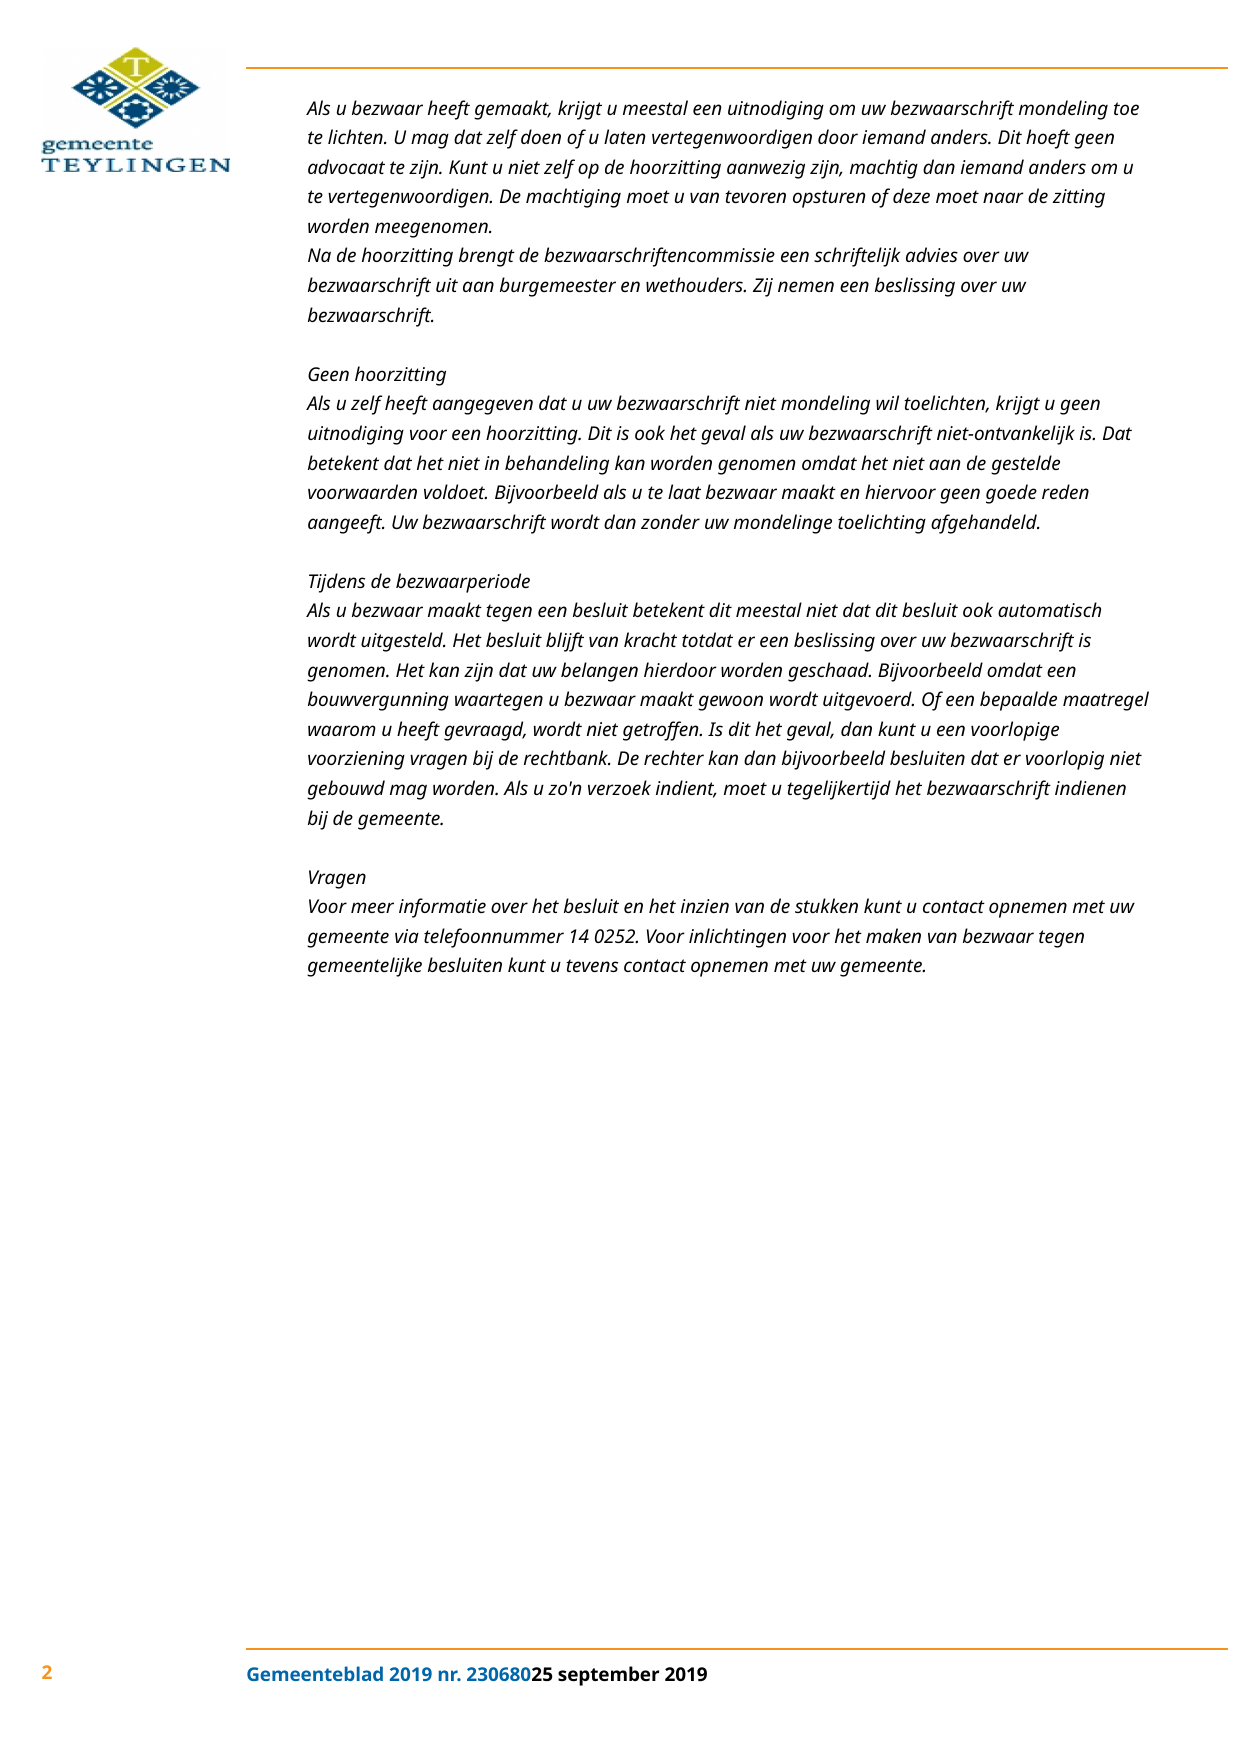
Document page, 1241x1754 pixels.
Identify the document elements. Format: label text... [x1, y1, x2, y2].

list Als u bezwaar heeft gemaakt, krijgt u meestal een uitnodiging om uw bezwaarschrift mondeling toe te lichten. U mag dat zelf doen of u laten vertegenwoordigen door iemand anders. Dit hoeft geen advocaat te zijn. Kunt u niet zelf op de hoorzitting aanwezig zijn, machtig dan iemand anders om u te vertegenwoordigen. De machtiging moet u van tevoren opsturen of deze moet naar de zitting worden meegenomen. [248, 95, 1152, 239]
list Voor meer informatie over het besluit en het inzien van de stukken kunt u contact opnemen met uw gemeente via telefoonnummer 14 0252. Voor inlichtingen voor het maken van bezwaar tegen gemeentelijke besluiten kunt u tevens contact opnemen met uw gemeente. [248, 893, 1152, 978]
list Tijdens de bezwaarperiode [248, 568, 1152, 594]
list Als u zelf heeft aangegeven dat u uw bezwaarschrift niet mondeling wil toelichten, krijgt u geen uitnodiging voor een hoorzitting. Dit is ook het geval als uw bezwaarschrift niet-ontvankelijk is. Dat betekent dat het niet in behandeling kan worden genomen omdat het niet aan de gestelde voorwaarden voldoet. Bijvoorbeeld als u te laat bezwaar maakt en hiervoor geen goede reden aangeeft. Uw bezwaarschrift wordt dan zonder uw mondelinge toelichting afgehandeld. [248, 391, 1152, 535]
list Als u bezwaar maakt tegen een besluit betekent dit meestal niet dat dit besluit ook automatisch wordt uitgesteld. Het besluit blijft van kracht totdat er een beslissing over uw bezwaarschrift is genomen. Het kan zijn dat uw belangen hierdoor worden geschaad. Bijvoorbeeld omdat een bouwvergunning waartegen u bezwaar maakt gewoon wordt uitgevoerd. Of een bepaalde maatregel waarom u heeft gevraagd, wordt niet getroffen. Is dit het geval, dan kunt u een voorlopige voorziening vragen bij de rechtbank. De rechter kan dan bijvoorbeeld besluiten dat er voorlopig niet gebouwd mag worden. Als u zo'n verzoek indient, moet u tegelijkertijd het bezwaarschrift indienen bij de gemeente. [248, 598, 1152, 831]
list Geen hoorzitting [248, 361, 1152, 387]
list Na de hoorzitting brengt de bezwaarschriftencommissie een schriftelijk advies over uw bezwaarschrift uit aan burgemeester en wethouders. Zij nemen een beslissing over uw bezwaarschrift. [248, 243, 1152, 328]
list Vragen [248, 864, 1152, 890]
picture [41, 47, 231, 172]
